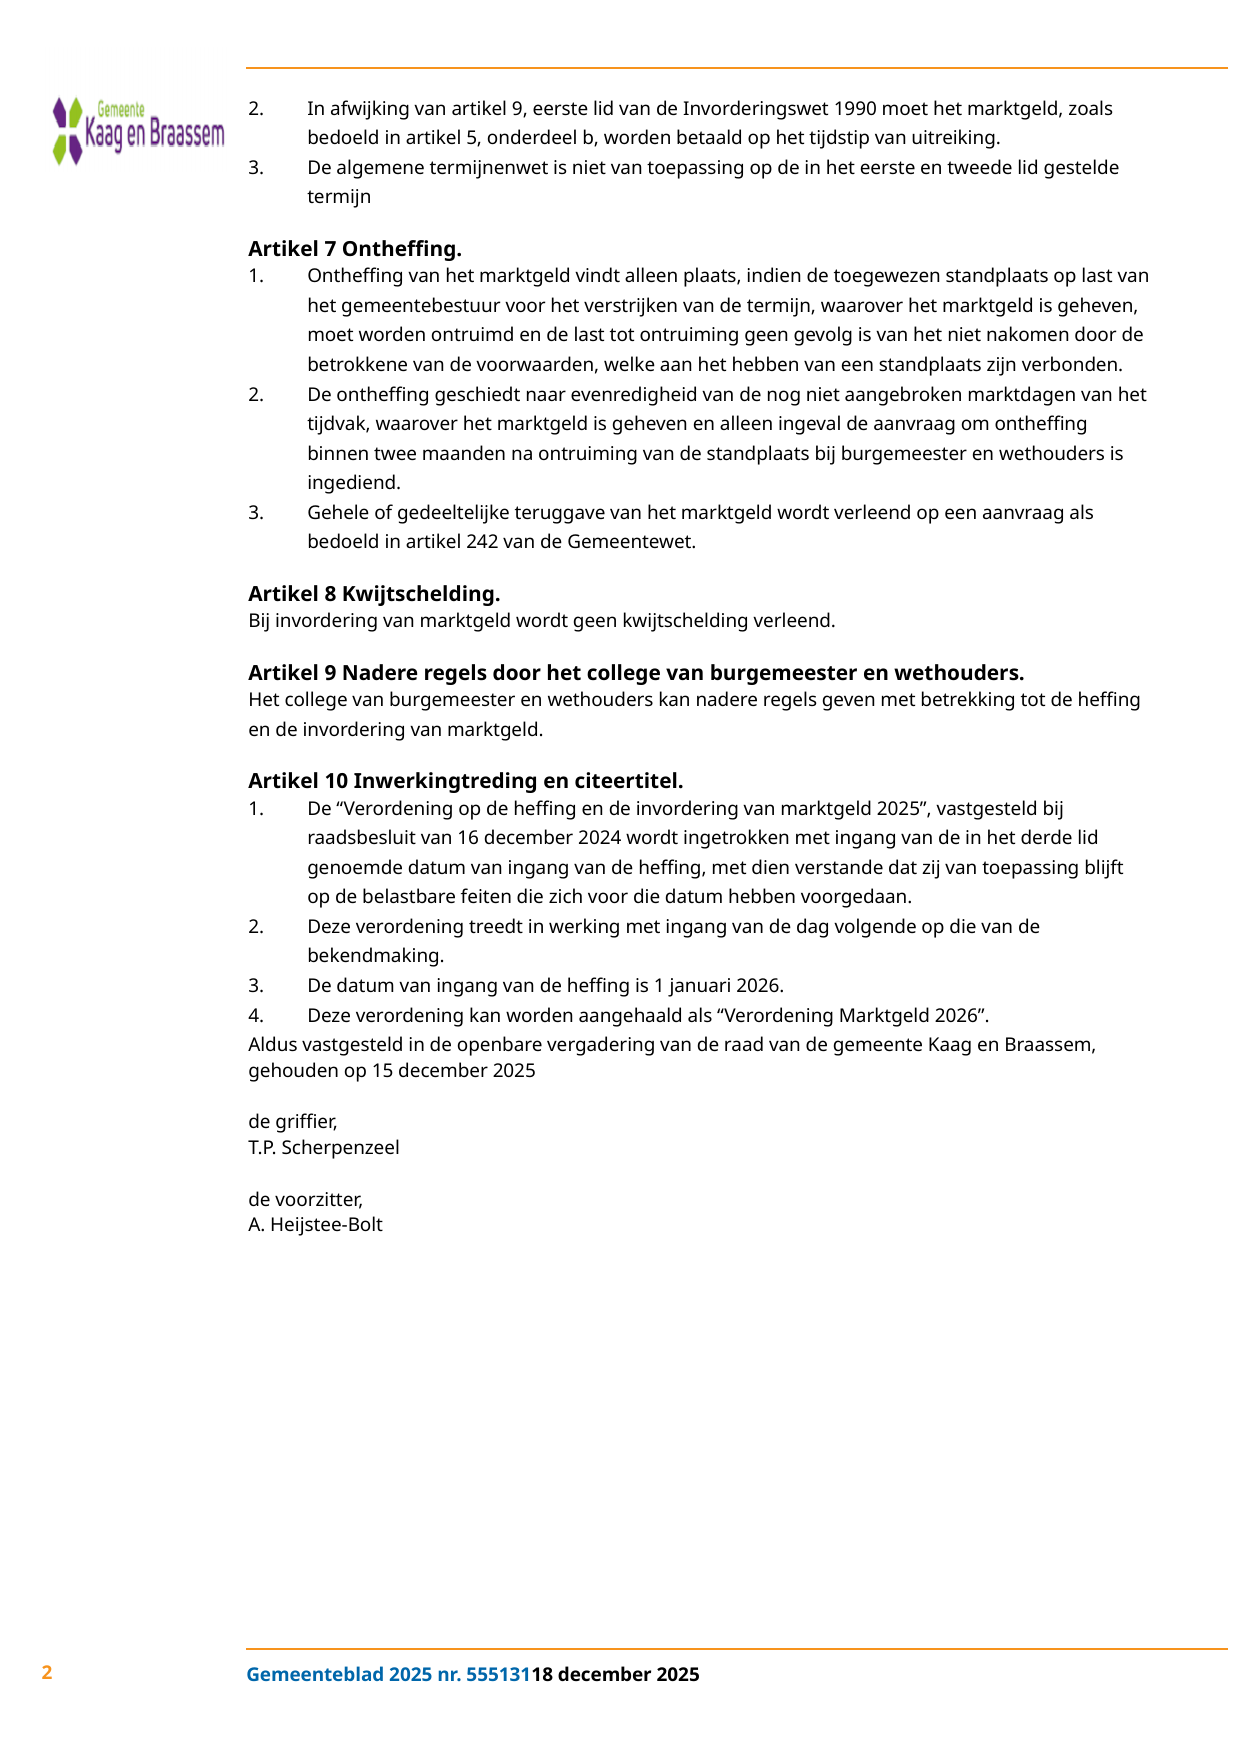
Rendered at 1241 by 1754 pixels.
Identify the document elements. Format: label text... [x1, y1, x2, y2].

list De datum van ingang van de heffing is 1 januari 2026. [248, 972, 1152, 998]
text de voorzitter, [248, 1186, 1152, 1212]
text A. Heijstee-Bolt [248, 1212, 1152, 1237]
list Ontheffing van het marktgeld vindt alleen plaats, indien de toegewezen standplaats op last van het gemeentebestuur voor het verstrijken van de termijn, waarover het marktgeld is geheven, moet worden ontruimd en de last tot ontruiming geen gevolg is van het niet nakomen door de betrokkene van de voorwaarden, welke aan het hebben van een standplaats zijn verbonden. [248, 262, 1152, 377]
text de griffier, [248, 1109, 1152, 1134]
text Artikel 9 Nadere regels door het college van burgemeester en wethouders. [248, 658, 1152, 686]
text Aldus vastgesteld in de openbare vergadering van de raad van de gemeente Kaag en Braassem, gehouden op 15 december 2025 [248, 1031, 1152, 1083]
list Deze verordening kan worden aangehaald als “Verordening Marktgeld 2026”. [248, 1002, 1152, 1028]
text Het college van burgemeester en wethouders kan nadere regels geven met betrekking tot de heffing en de invordering van marktgeld. [248, 686, 1152, 742]
list De “Verordening op de heffing en de invordering van marktgeld 2025”, vastgesteld bij raadsbesluit van 16 december 2024 wordt ingetrokken met ingang van de in het derde lid genoemde datum van ingang van de heffing, met dien verstande dat zij van toepassing blijft op de belastbare feiten die zich voor die datum hebben voorgedaan. [248, 795, 1152, 909]
list In afwijking van artikel 9, eerste lid van de Invorderingswet 1990 moet het marktgeld, zoals bedoeld in artikel 5, onderdeel b, worden betaald op het tijdstip van uitreiking. [248, 95, 1152, 150]
list De algemene termijnenwet is niet van toepassing op de in het eerste en tweede lid gestelde termijn [248, 154, 1152, 209]
text T.P. Scherpenzeel [248, 1134, 1152, 1160]
text Bij invordering van marktgeld wordt geen kwijtschelding verleend. [248, 607, 1152, 633]
list Deze verordening treedt in werking met ingang van de dag volgende op die van de bekendmaking. [248, 913, 1152, 968]
text Artikel 7 Ontheffing. [248, 234, 1152, 262]
picture [41, 47, 231, 172]
text Artikel 10 Inwerkingtreding en citeertitel. [248, 766, 1152, 795]
list Gehele of gedeeltelijke teruggave van het marktgeld wordt verleend op een aanvraag als bedoeld in artikel 242 van de Gemeentewet. [248, 499, 1152, 554]
text Artikel 8 Kwijtschelding. [248, 579, 1152, 607]
list De ontheffing geschiedt naar evenredigheid van de nog niet aangebroken marktdagen van het tijdvak, waarover het marktgeld is geheven en alleen ingeval de aanvraag om ontheffing binnen twee maanden na ontruiming van de standplaats bij burgemeester en wethouders is ingediend. [248, 381, 1152, 495]
